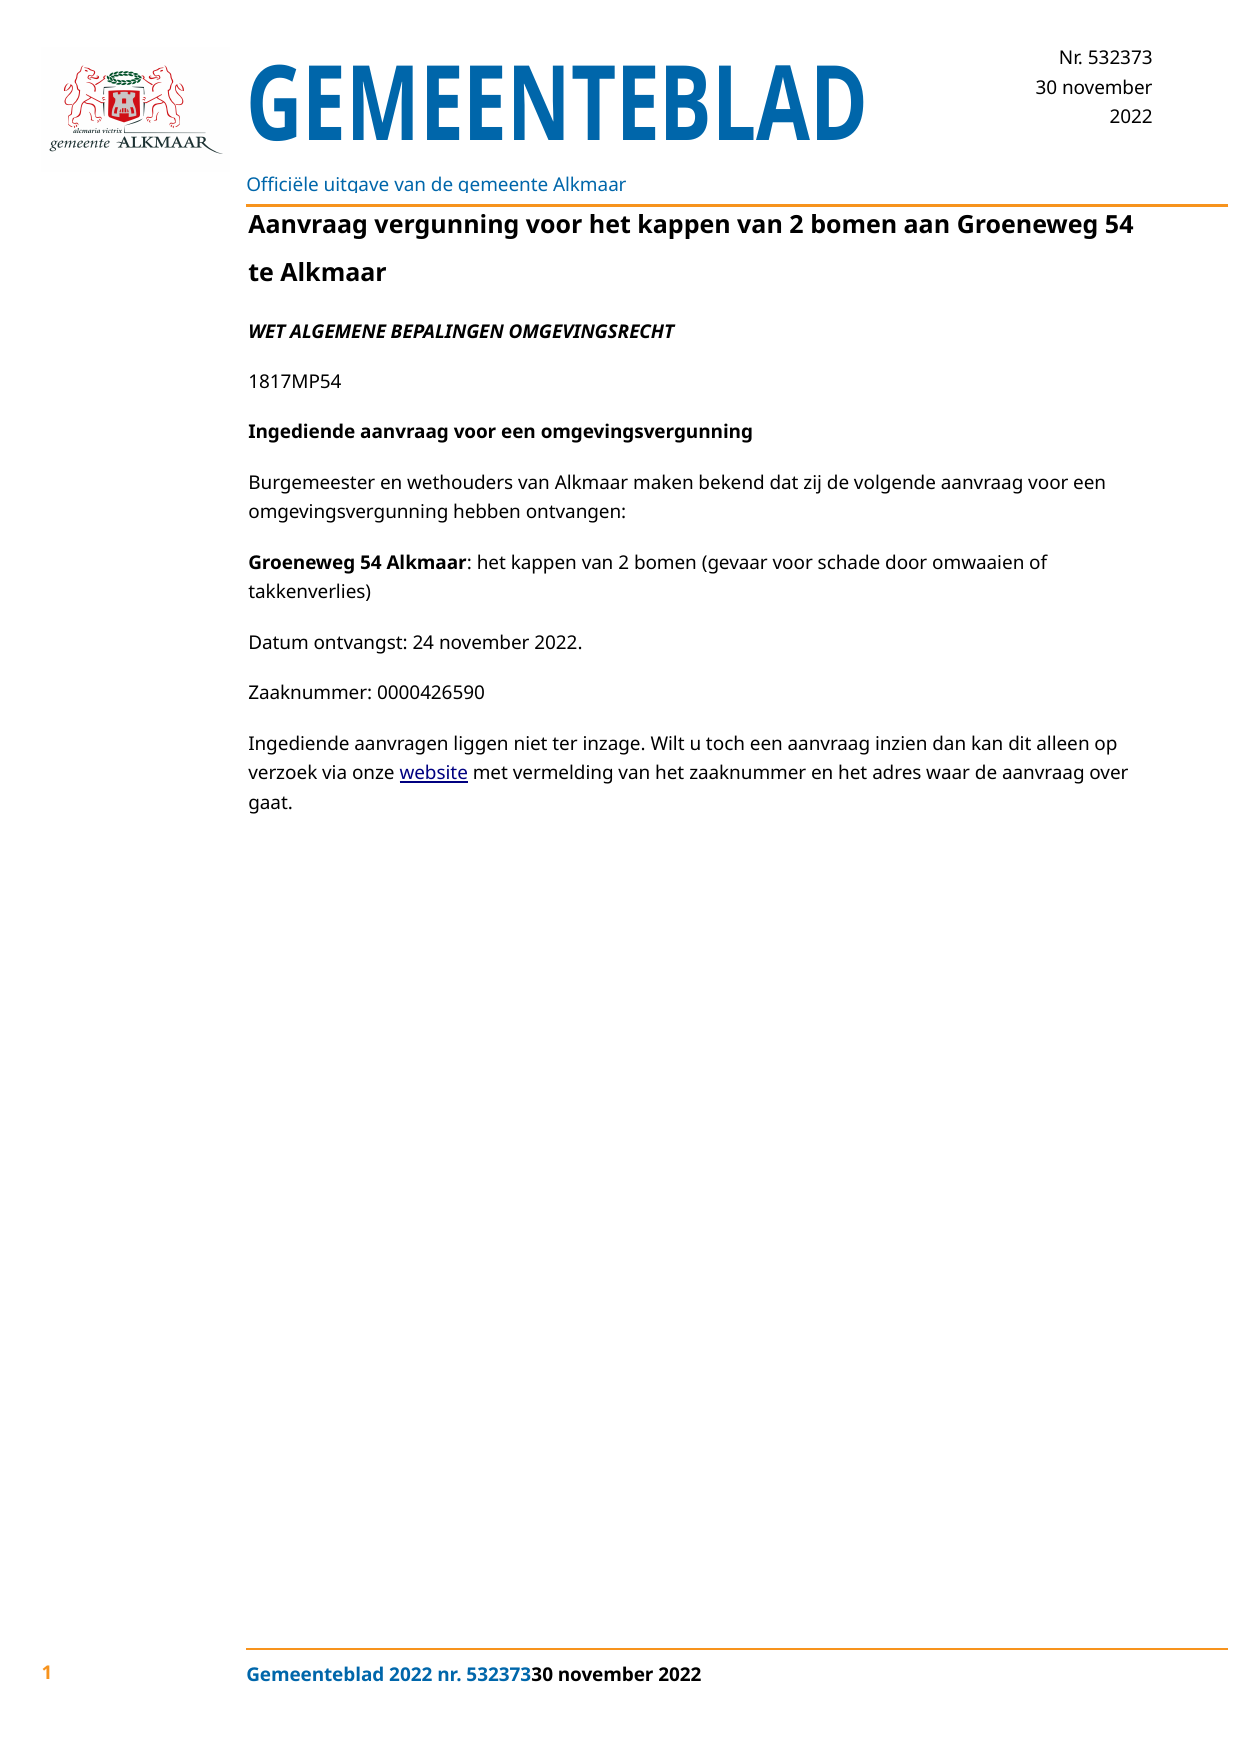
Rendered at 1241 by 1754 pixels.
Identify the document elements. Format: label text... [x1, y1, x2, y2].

text Groeneweg 54 Alkmaar: het kappen van 2 bomen (gevaar voor schade door omwaaien of takkenverlies) [248, 549, 1152, 604]
text Aanvraag vergunning voor het kappen van 2 bomen aan Groeneweg 54 te Alkmaar [248, 207, 1152, 288]
text Ingediende aanvragen liggen niet ter inzage. Wilt u toch een aanvraag inzien dan kan dit alleen op verzoek via onze website met vermelding van het zaaknummer en het adres waar de aanvraag over gaat. [248, 730, 1152, 815]
text Zaaknummer: 0000426590 [248, 679, 1152, 705]
picture [41, 47, 231, 172]
text Ingediende aanvraag voor een omgevingsvergunning [248, 419, 1152, 444]
text 1817MP54 [248, 368, 1152, 394]
text WET ALGEMENE BEPALINGEN OMGEVINGSRECHT [248, 318, 1152, 344]
text Datum ontvangst: 24 november 2022. [248, 629, 1152, 655]
text Burgemeester en wethouders van Alkmaar maken bekend dat zij de volgende aanvraag voor een omgevingsvergunning hebben ontvangen: [248, 469, 1152, 524]
